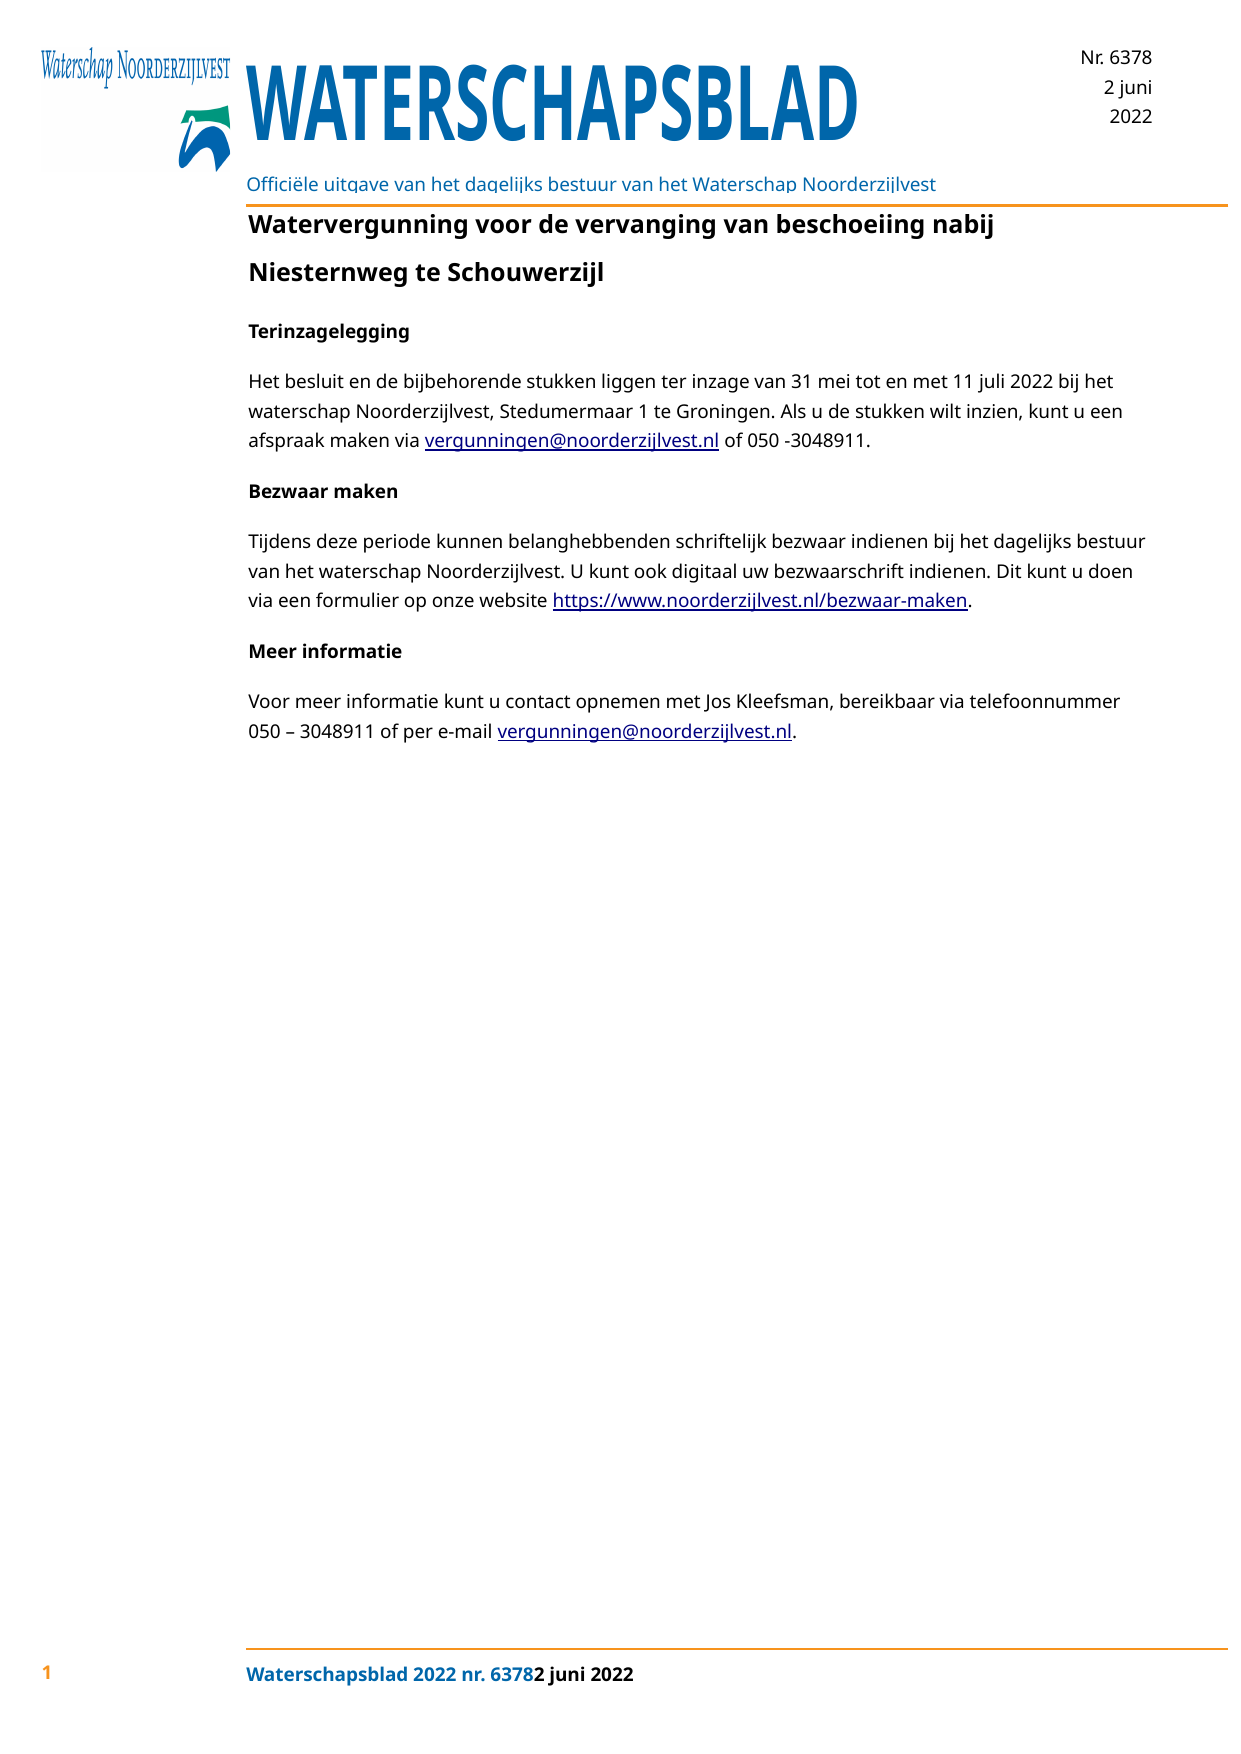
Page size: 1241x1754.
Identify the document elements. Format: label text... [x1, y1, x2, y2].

text Bezwaar maken [248, 478, 1152, 504]
text Watervergunning voor de vervanging van beschoeiing nabij Niesternweg te Schouwerzijl [248, 207, 1152, 288]
text Tijdens deze periode kunnen belanghebbenden schriftelijk bezwaar indienen bij het dagelijks bestuur van het waterschap Noorderzijlvest. U kunt ook digitaal uw bezwaarschrift indienen. Dit kunt u doen via een formulier op onze website https://www.noorderzijlvest.nl/bezwaar-maken. [248, 528, 1152, 613]
text Voor meer informatie kunt u contact opnemen met Jos Kleefsman, bereikbaar via telefoonnummer 050 – 3048911 of per e-mail vergunningen@noorderzijlvest.nl. [248, 688, 1152, 744]
text Het besluit en de bijbehorende stukken liggen ter inzage van 31 mei tot en met 11 juli 2022 bij het waterschap Noorderzijlvest, Stedumermaar 1 te Groningen. Als u de stukken wilt inzien, kunt u een afspraak maken via vergunningen@noorderzijlvest.nl of 050 -3048911. [248, 368, 1152, 453]
text Terinzagelegging [248, 318, 1152, 344]
text Meer informatie [248, 638, 1152, 664]
picture [41, 47, 231, 172]
